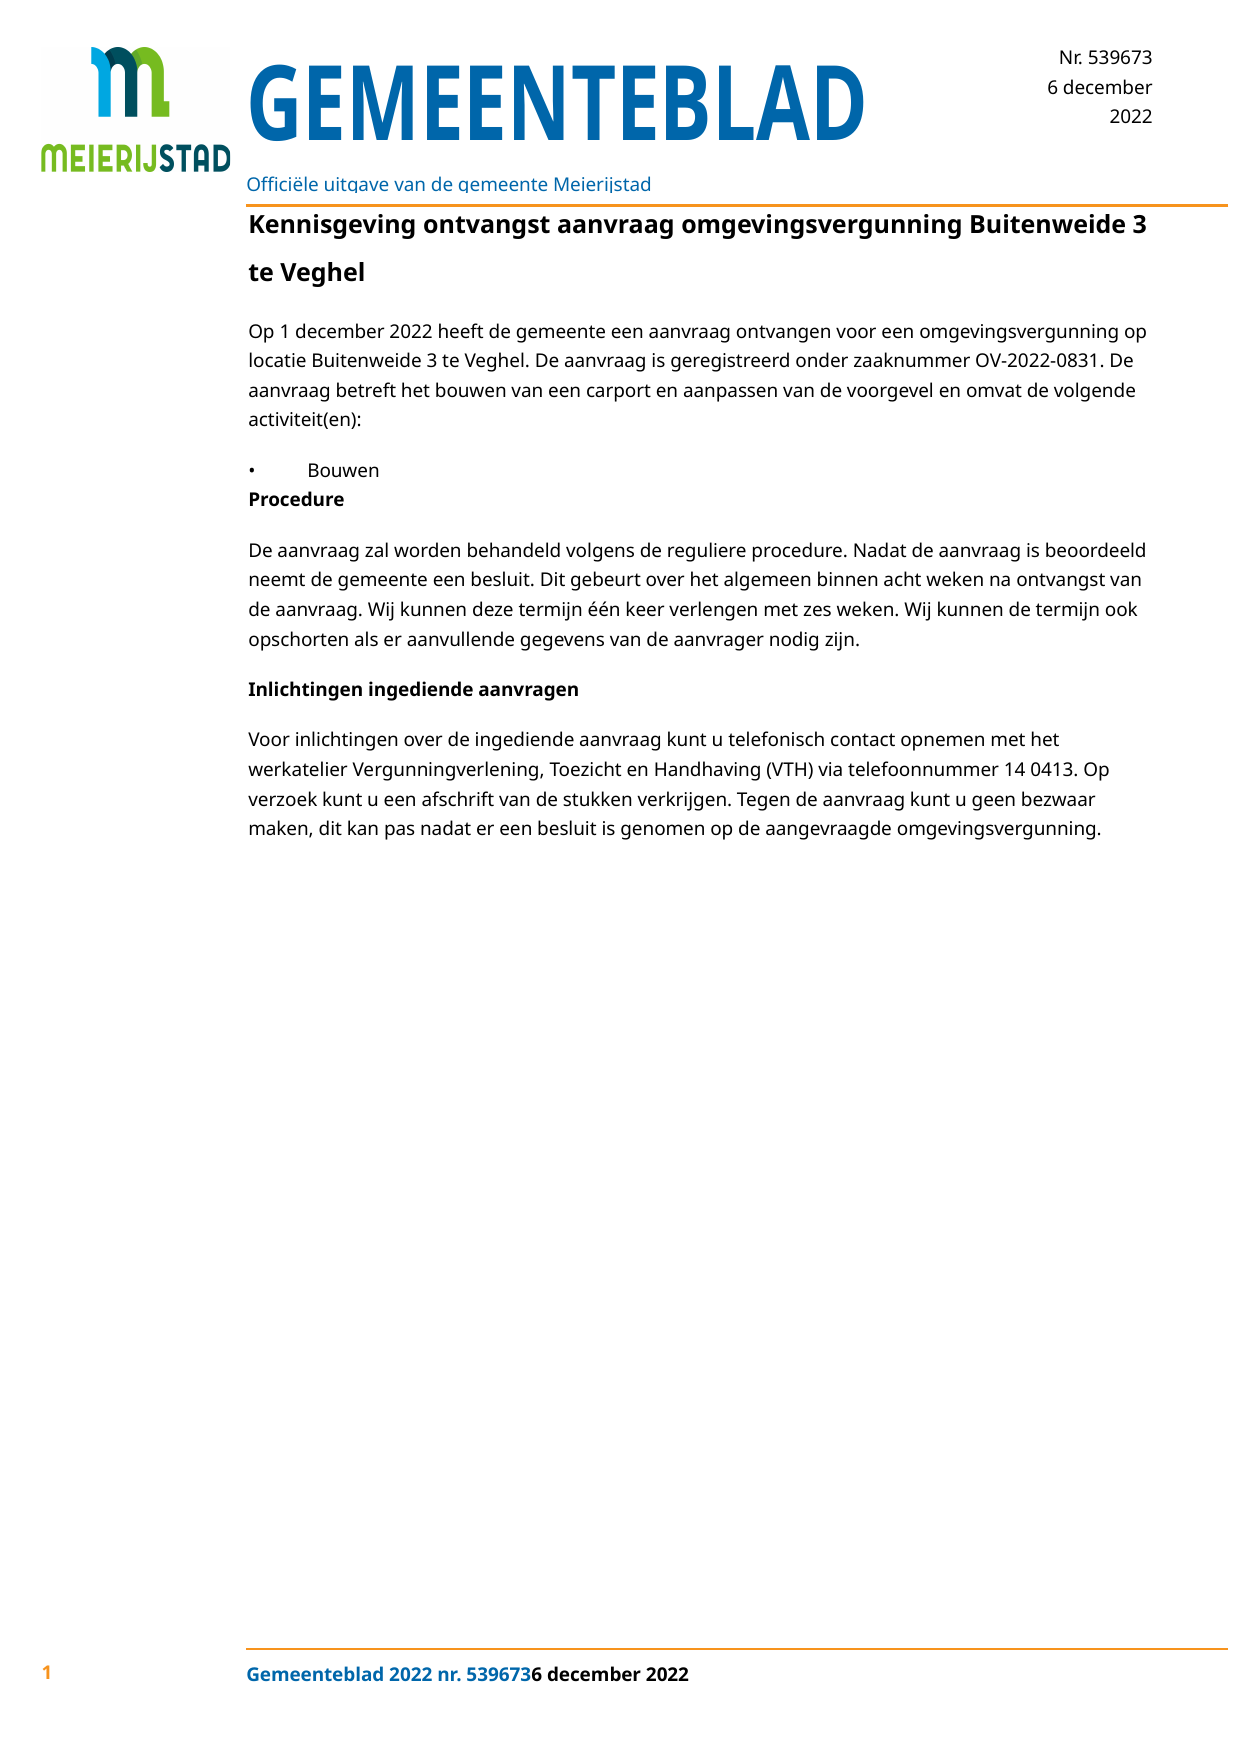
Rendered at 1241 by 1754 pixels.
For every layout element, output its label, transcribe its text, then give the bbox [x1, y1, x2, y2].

text Procedure [248, 487, 1152, 512]
text Inlichtingen ingediende aanvragen [248, 676, 1152, 702]
text Voor inlichtingen over de ingediende aanvraag kunt u telefonisch contact opnemen met het werkatelier Vergunningverlening, Toezicht en Handhaving (VTH) via telefoonnummer 14 0413. Op verzoek kunt u een afschrift van de stukken verkrijgen. Tegen de aanvraag kunt u geen bezwaar maken, dit kan pas nadat er een besluit is genomen op de aangevraagde omgevingsvergunning. [248, 727, 1152, 841]
picture [41, 47, 231, 172]
text Op 1 december 2022 heeft de gemeente een aanvraag ontvangen voor een omgevingsvergunning op locatie Buitenweide 3 te Veghel. De aanvraag is geregistreerd onder zaaknummer OV-2022-0831. De aanvraag betreft het bouwen van een carport en aanpassen van de voorgevel en omvat de volgende activiteit(en): [248, 318, 1152, 432]
text Kennisgeving ontvangst aanvraag omgevingsvergunning Buitenweide 3 te Veghel [248, 207, 1152, 288]
text De aanvraag zal worden behandeld volgens de reguliere procedure. Nadat de aanvraag is beoordeeld neemt de gemeente een besluit. Dit gebeurt over het algemeen binnen acht weken na ontvangst van de aanvraag. Wij kunnen deze termijn één keer verlengen met zes weken. Wij kunnen de termijn ook opschorten als er aanvullende gegevens van de aanvrager nodig zijn. [248, 537, 1152, 652]
list Bouwen [248, 457, 1152, 483]
